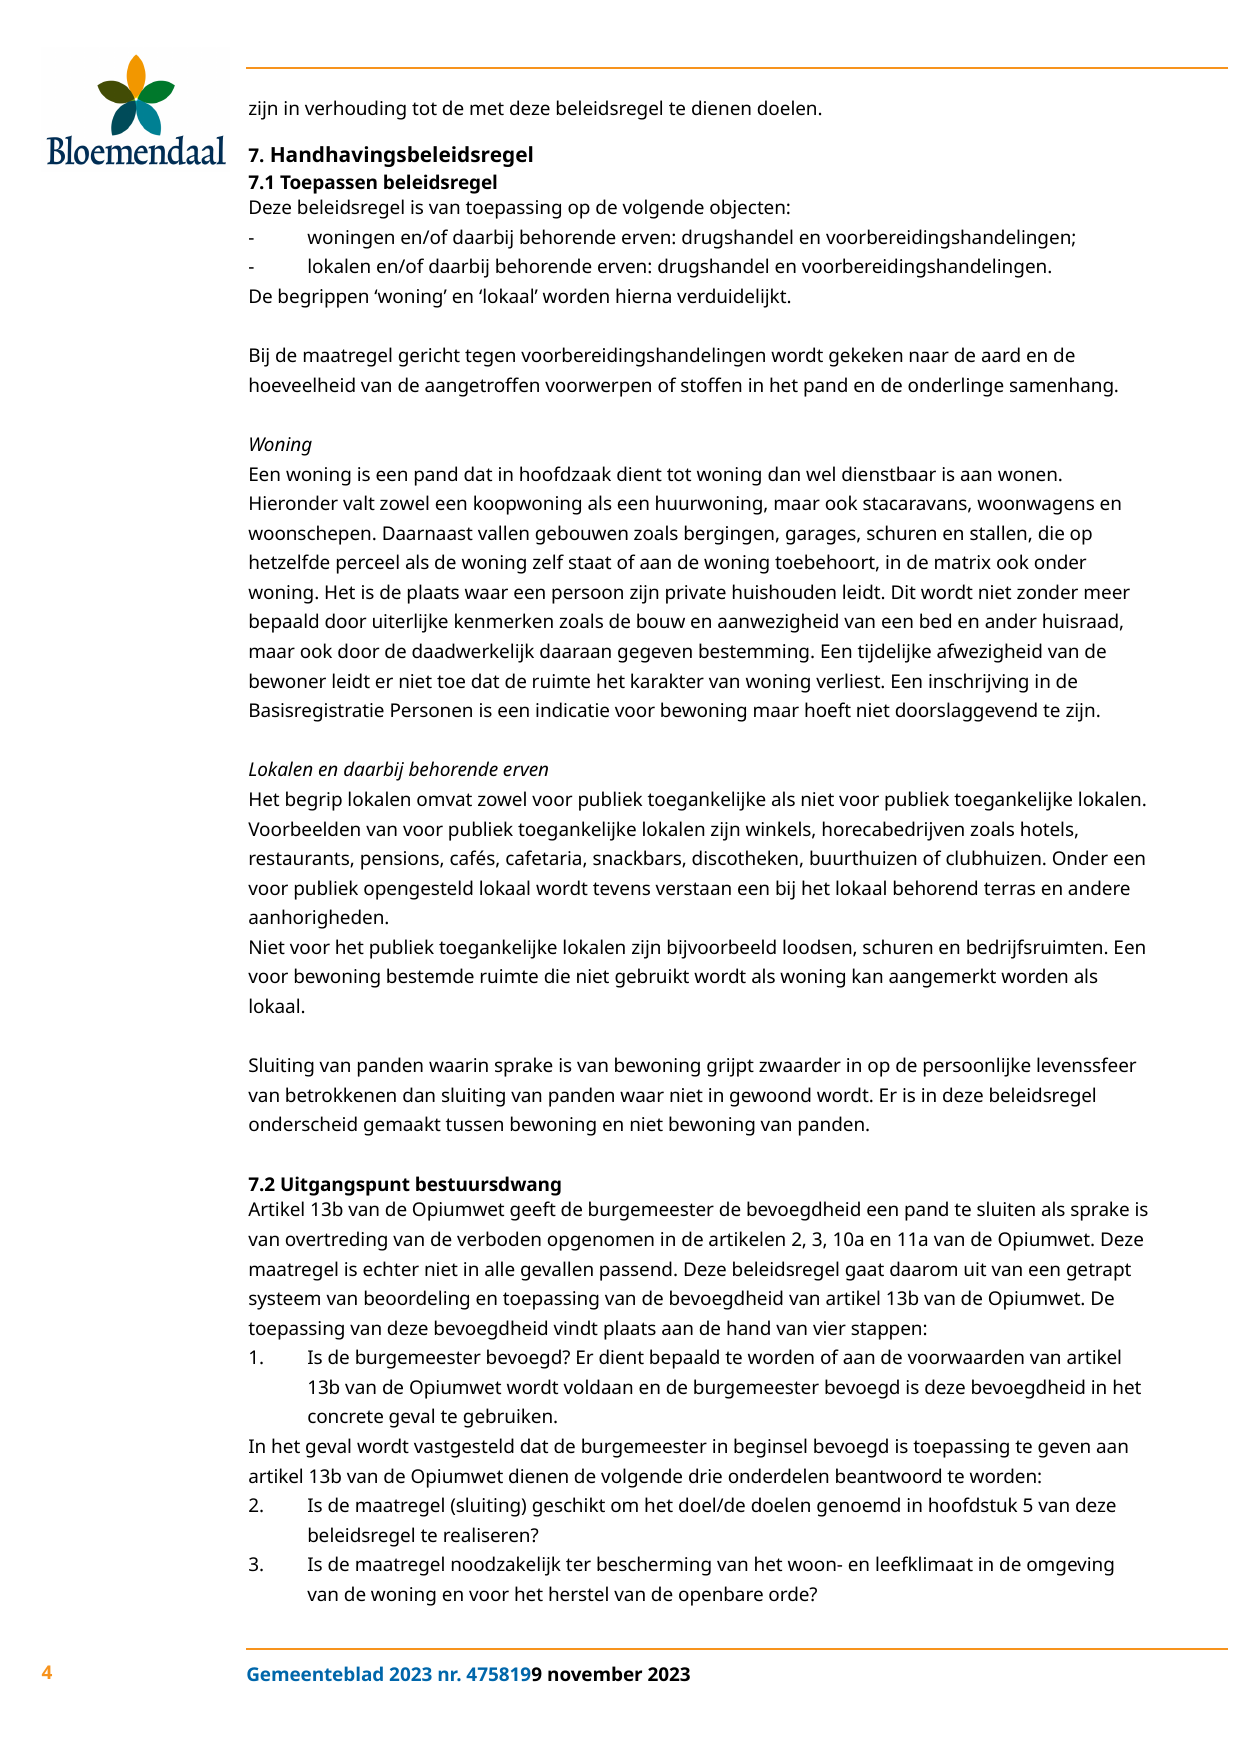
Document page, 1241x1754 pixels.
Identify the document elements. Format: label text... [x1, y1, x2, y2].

list Is de burgemeester bevoegd? Er dient bepaald te worden of aan de voorwaarden van artikel 13b van de Opiumwet wordt voldaan en de burgemeester bevoegd is deze bevoegdheid in het concrete geval te gebruiken. [248, 1344, 1152, 1429]
list lokalen en/of daarbij behorende erven: drugshandel en voorbereidingshandelingen. [248, 254, 1152, 279]
text 7.2 Uitgangspunt bestuursdwang [248, 1171, 1152, 1197]
list woningen en/of daarbij behorende erven: drugshandel en voorbereidingshandelingen; [248, 224, 1152, 250]
text Sluiting van panden waarin sprake is van bewoning grijpt zwaarder in op de persoonlijke levenssfeer van betrokkenen dan sluiting van panden waar niet in gewoond wordt. Er is in deze beleidsregel onderscheid gemaakt tussen bewoning en niet bewoning van panden. [248, 1052, 1152, 1137]
picture [41, 47, 231, 172]
list Is de maatregel noodzakelijk ter bescherming van het woon- en leefklimaat in de omgeving van de woning en voor het herstel van de openbare orde? [248, 1552, 1152, 1607]
text In het geval wordt vastgesteld dat de burgemeester in beginsel bevoegd is toepassing te geven aan artikel 13b van de Opiumwet dienen de volgende drie onderdelen beantwoord te worden: [248, 1433, 1152, 1488]
text Woning [248, 431, 1152, 457]
text 7.1 Toepassen beleidsregel [248, 169, 1152, 194]
text Bij de maatregel gericht tegen voorbereidingshandelingen wordt gekeken naar de aard en de hoeveelheid van de aangetroffen voorwerpen of stoffen in het pand en de onderlinge samenhang. [248, 342, 1152, 398]
text Het begrip lokalen omvat zowel voor publiek toegankelijke als niet voor publiek toegankelijke lokalen. Voorbeelden van voor publiek toegankelijke lokalen zijn winkels, horecabedrijven zoals hotels, restaurants, pensions, cafés, cafetaria, snackbars, discotheken, buurthuizen of clubhuizen. Onder een voor publiek opengesteld lokaal wordt tevens verstaan een bij het lokaal behorend terras en andere aanhorigheden. [248, 786, 1152, 930]
text Lokalen en daarbij behorende erven [248, 757, 1152, 782]
text Deze beleidsregel is van toepassing op de volgende objecten: [248, 194, 1152, 220]
text Artikel 13b van de Opiumwet geeft de burgemeester de bevoegdheid een pand te sluiten als sprake is van overtreding van de verboden opgenomen in de artikelen 2, 3, 10a en 11a van de Opiumwet. Deze maatregel is echter niet in alle gevallen passend. Deze beleidsregel gaat daarom uit van een getrapt systeem van beoordeling en toepassing van de bevoegdheid van artikel 13b van de Opiumwet. De toepassing van deze bevoegdheid vindt plaats aan de hand van vier stappen: [248, 1197, 1152, 1341]
text De begrippen ‘woning’ en ‘lokaal’ worden hierna verduidelijkt. [248, 283, 1152, 309]
text Niet voor het publiek toegankelijke lokalen zijn bijvoorbeeld loodsen, schuren en bedrijfsruimten. Een voor bewoning bestemde ruimte die niet gebruikt wordt als woning kan aangemerkt worden als lokaal. [248, 934, 1152, 1019]
list Is de maatregel (sluiting) geschikt om het doel/de doelen genoemd in hoofdstuk 5 van deze beleidsregel te realiseren? [248, 1492, 1152, 1548]
text Een woning is een pand dat in hoofdzaak dient tot woning dan wel dienstbaar is aan wonen. Hieronder valt zowel een koopwoning als een huurwoning, maar ook stacaravans, woonwagens en woonschepen. Daarnaast vallen gebouwen zoals bergingen, garages, schuren en stallen, die op hetzelfde perceel als de woning zelf staat of aan de woning toebehoort, in de matrix ook onder woning. Het is de plaats waar een persoon zijn private huishouden leidt. Dit wordt niet zonder meer bepaald door uiterlijke kenmerken zoals de bouw en aanwezigheid van een bed en ander huisraad, maar ook door de daadwerkelijk daaraan gegeven bestemming. Een tijdelijke afwezigheid van de bewoner leidt er niet toe dat de ruimte het karakter van woning verliest. Een inschrijving in de Basisregistratie Personen is een indicatie voor bewoning maar hoeft niet doorslaggevend te zijn. [248, 461, 1152, 723]
text zijn in verhouding tot de met deze beleidsregel te dienen doelen. [248, 95, 1152, 121]
text 7. Handhavingsbeleidsregel [248, 140, 1152, 169]
